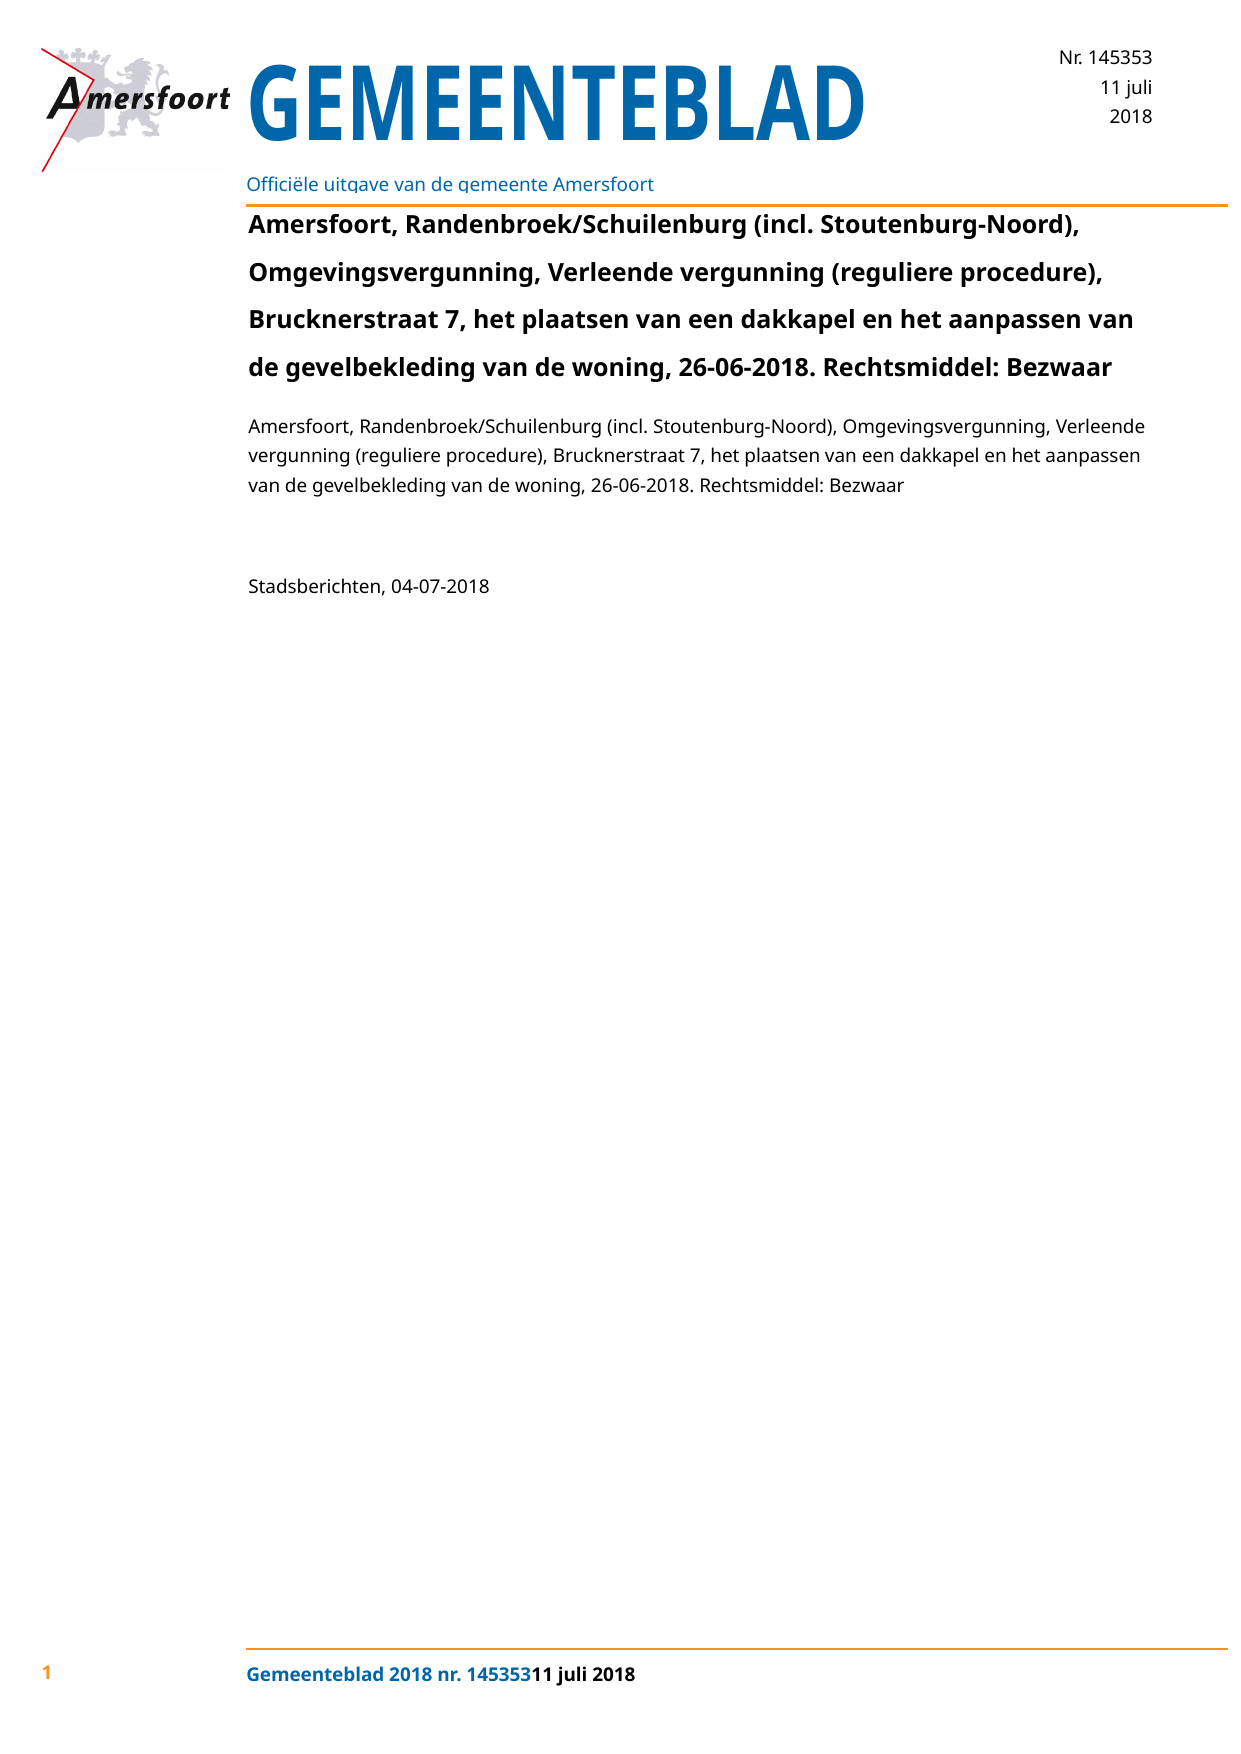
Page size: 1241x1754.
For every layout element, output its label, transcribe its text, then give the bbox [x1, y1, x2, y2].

picture [41, 47, 231, 172]
text Amersfoort, Randenbroek/Schuilenburg (incl. Stoutenburg-Noord), Omgevingsvergunning, Verleende vergunning (reguliere procedure), Brucknerstraat 7, het plaatsen van een dakkapel en het aanpassen van de gevelbekleding van de woning, 26-06-2018. Rechtsmiddel: Bezwaar [248, 413, 1152, 498]
text Amersfoort, Randenbroek/Schuilenburg (incl. Stoutenburg-Noord), Omgevingsvergunning, Verleende vergunning (reguliere procedure), Brucknerstraat 7, het plaatsen van een dakkapel en het aanpassen van de gevelbekleding van de woning, 26-06-2018. Rechtsmiddel: Bezwaar [248, 207, 1152, 384]
text Stadsberichten, 04-07-2018 [248, 573, 1152, 599]
